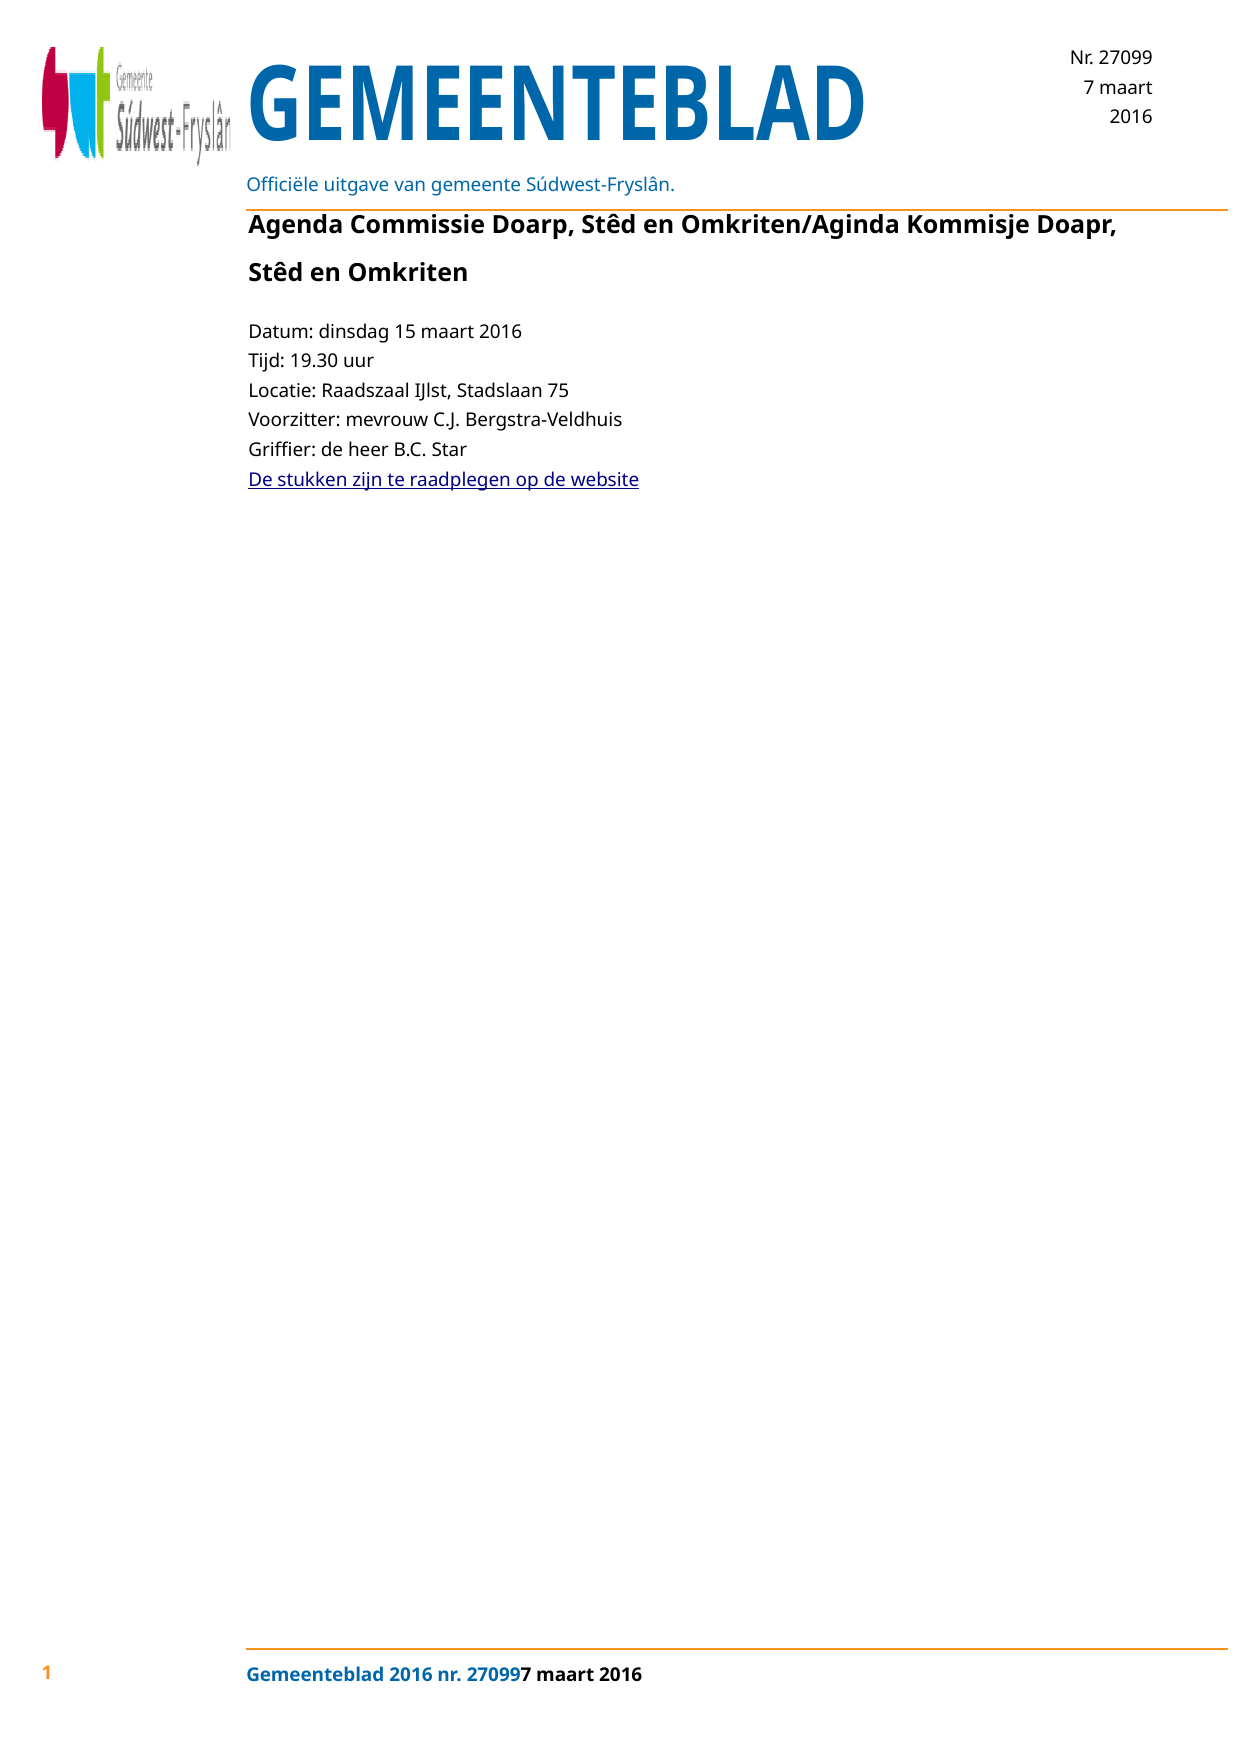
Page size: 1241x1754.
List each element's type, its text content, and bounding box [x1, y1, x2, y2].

picture [41, 47, 231, 172]
text Agenda Commissie Doarp, Stêd en Omkriten/Aginda Kommisje Doapr, Stêd en Omkriten [248, 211, 1152, 288]
text Locatie: Raadszaal IJlst, Stadslaan 75 [248, 377, 1152, 403]
text De stukken zijn te raadplegen op de website [248, 466, 1152, 492]
text Datum: dinsdag 15 maart 2016 [248, 318, 1152, 344]
text Griffier: de heer B.C. Star [248, 436, 1152, 462]
text Voorzitter: mevrouw C.J. Bergstra-Veldhuis [248, 407, 1152, 432]
text Tijd: 19.30 uur [248, 347, 1152, 373]
